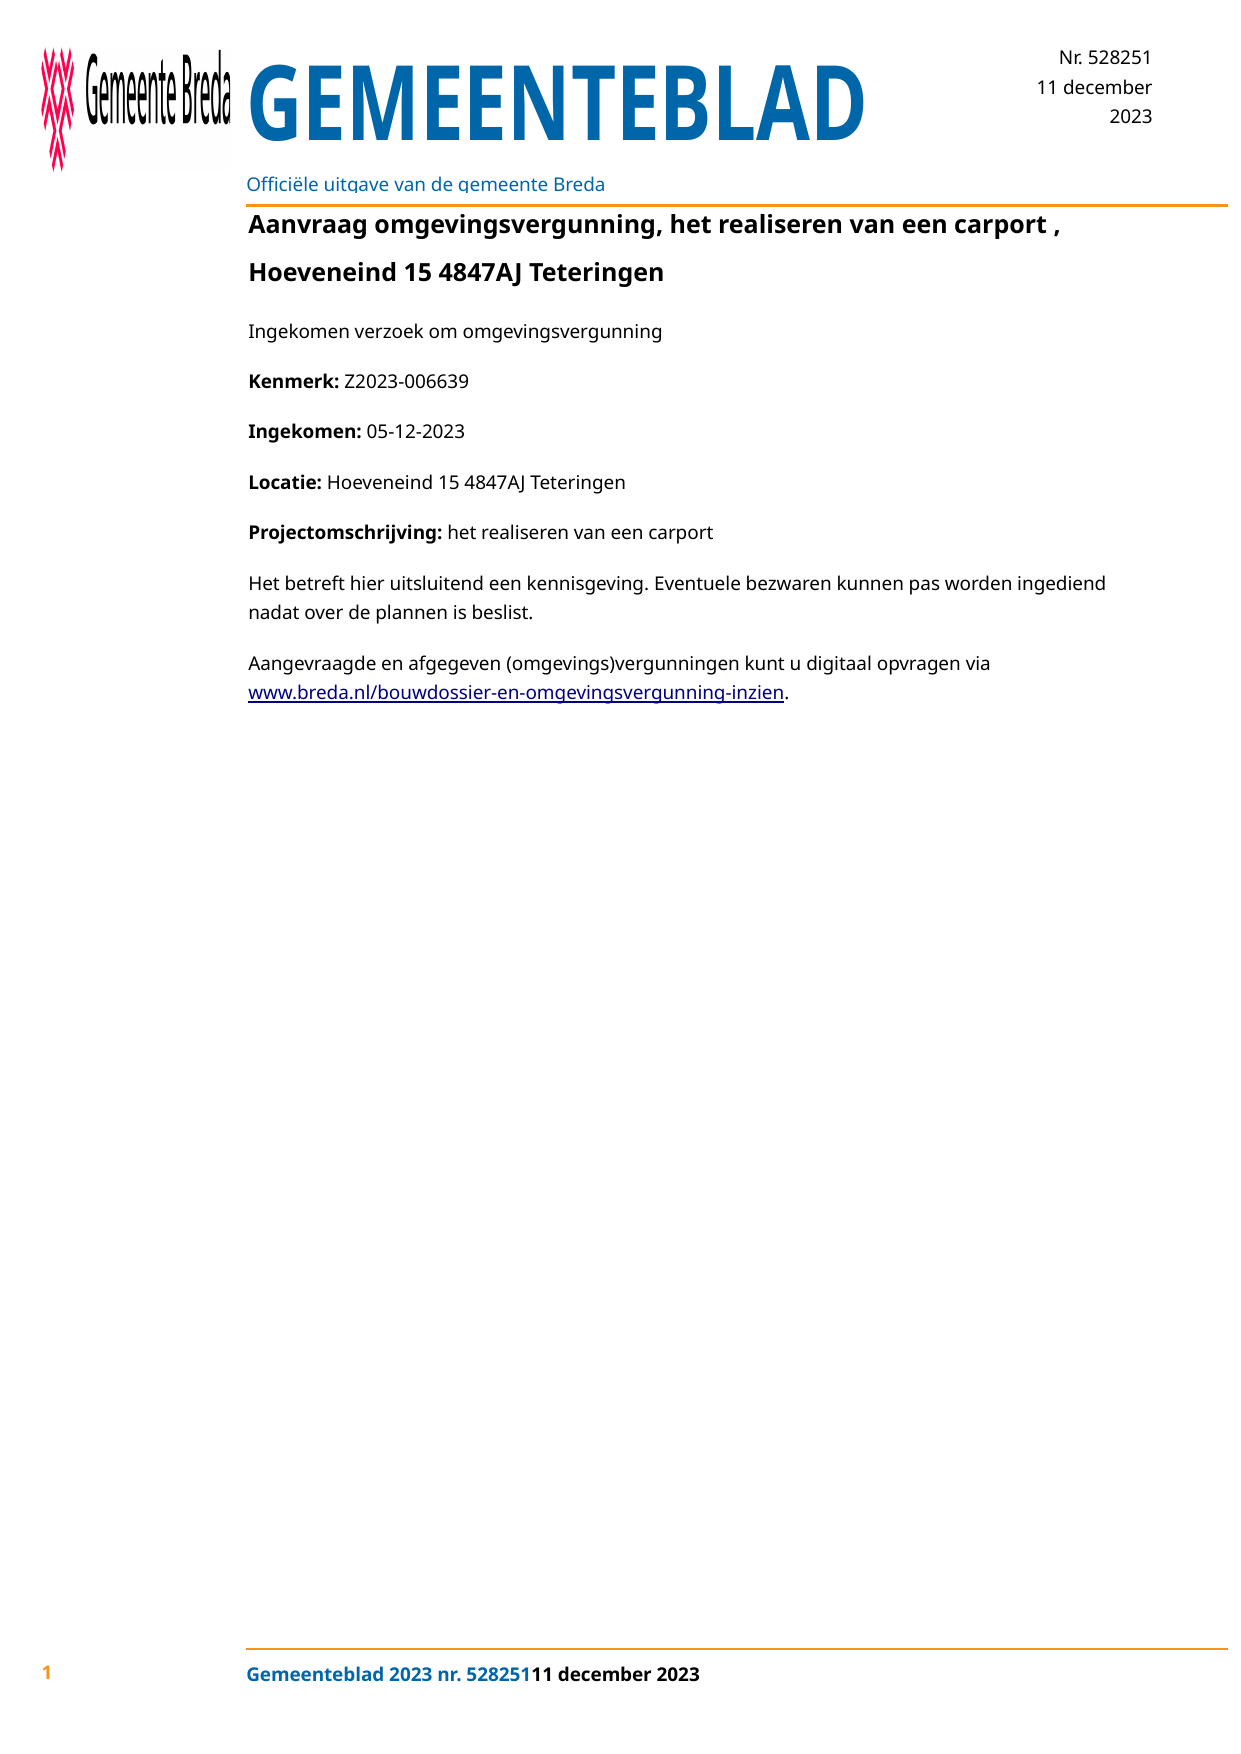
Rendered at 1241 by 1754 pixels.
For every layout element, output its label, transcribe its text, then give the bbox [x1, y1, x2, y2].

text Locatie: Hoeveneind 15 4847AJ Teteringen [248, 469, 1152, 495]
text Projectomschrijving: het realiseren van een carport [248, 519, 1152, 545]
picture [41, 47, 231, 172]
text Ingekomen: 05-12-2023 [248, 419, 1152, 444]
text Het betreft hier uitsluitend een kennisgeving. Eventuele bezwaren kunnen pas worden ingediend nadat over de plannen is beslist. [248, 570, 1152, 625]
text Aanvraag omgevingsvergunning, het realiseren van een carport , Hoeveneind 15 4847AJ Teteringen [248, 207, 1152, 288]
text Ingekomen verzoek om omgevingsvergunning [248, 318, 1152, 344]
text Kenmerk: Z2023-006639 [248, 368, 1152, 394]
text Aangevraagde en afgegeven (omgevings)vergunningen kunt u digitaal opvragen via www.breda.nl/bouwdossier-en-omgevingsvergunning-inzien. [248, 650, 1152, 705]
